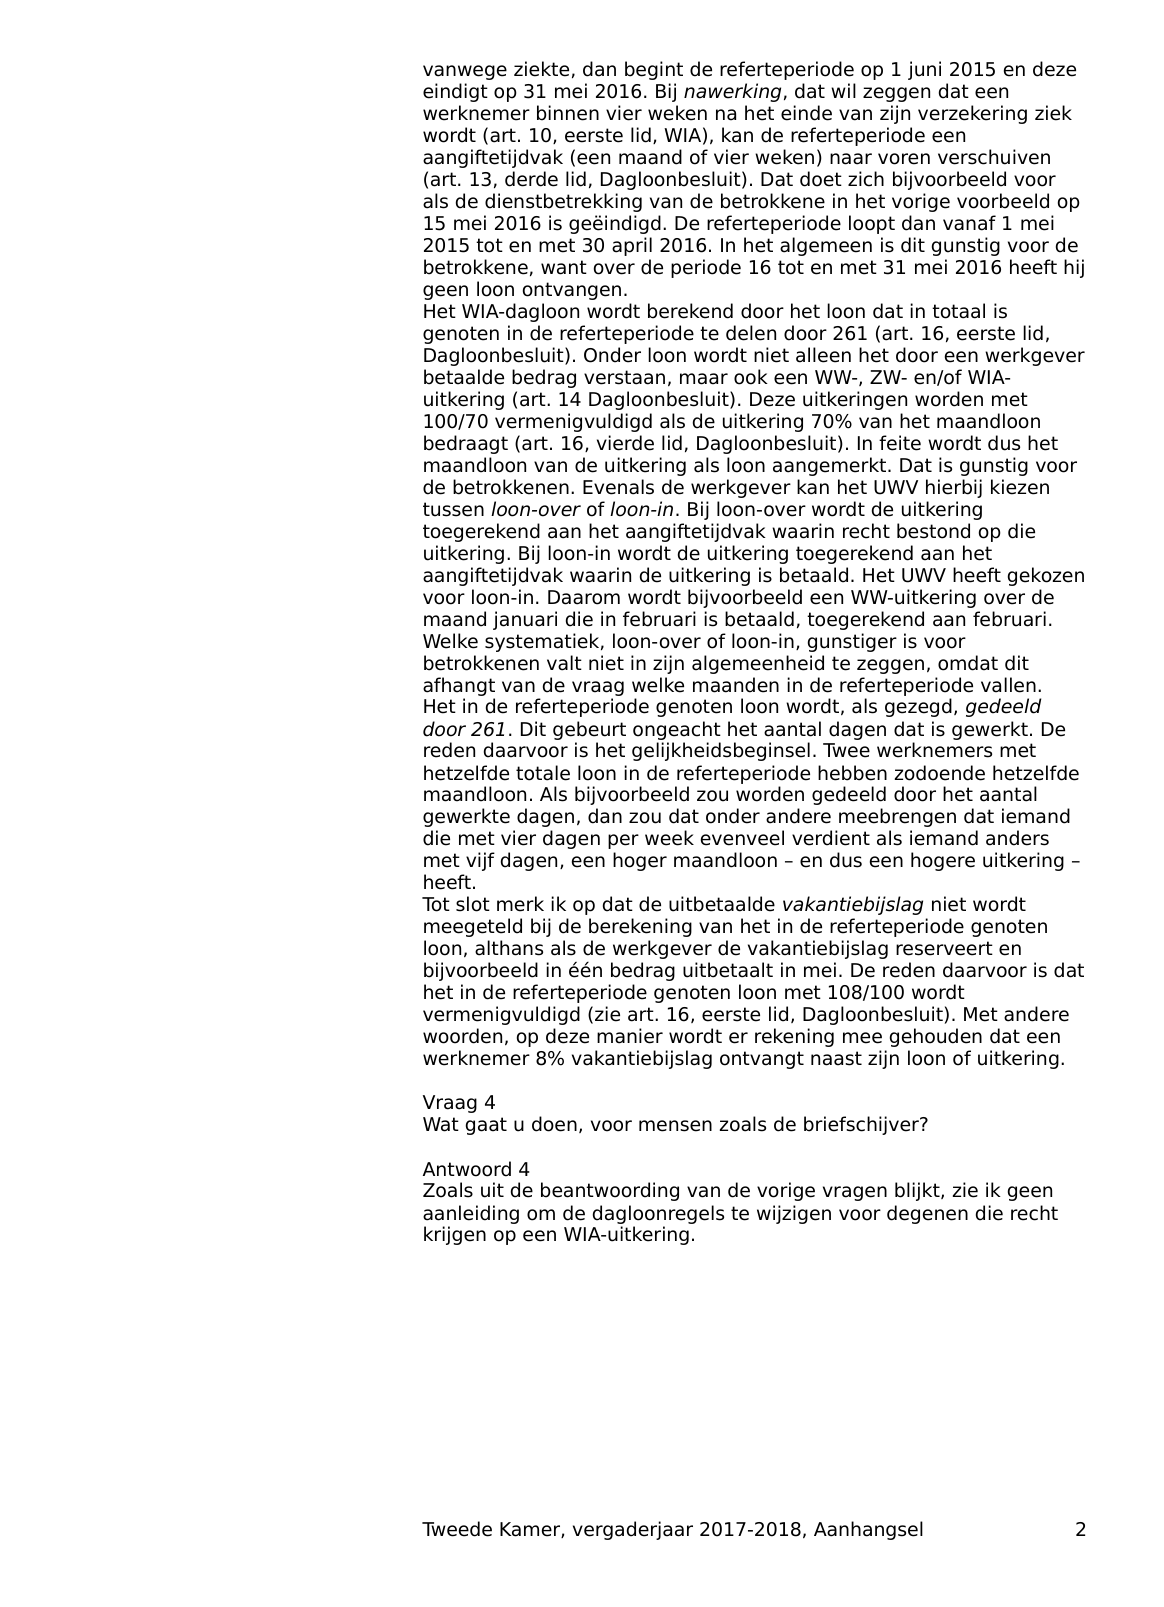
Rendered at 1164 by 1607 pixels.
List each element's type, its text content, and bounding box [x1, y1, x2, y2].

text Wat gaat u doen, voor mensen zoals de briefschijver? [422, 1114, 1087, 1136]
text Vraag 4 [422, 1092, 1087, 1114]
text Antwoord 4 [422, 1158, 1087, 1180]
text Het WIA-dagloon wordt berekend door het loon dat in totaal is genoten in de referteperiode te delen door 261 (art. 16, eerste lid, Dagloonbesluit). Onder loon wordt niet alleen het door een werkgever betaalde bedrag verstaan, maar ook een WW-, ZW- en/of WIA-uitkering (art. 14 Dagloonbesluit). Deze uitkeringen worden met 100/70 vermenigvuldigd als de uitkering 70% van het maandloon bedraagt (art. 16, vierde lid, Dagloonbesluit). In feite wordt dus het maandloon van de uitkering als loon aangemerkt. Dat is gunstig voor de betrokkenen. Evenals de werkgever kan het UWV hierbij kiezen tussen loon-over of loon-in. Bij loon-over wordt de uitkering toegerekend aan het aangiftetijdvak waarin recht bestond op die uitkering. Bij loon-in wordt de uitkering toegerekend aan het aangiftetijdvak waarin de uitkering is betaald. Het UWV heeft gekozen voor loon-in. Daarom wordt bijvoorbeeld een WW-uitkering over de maand januari die in februari is betaald, toegerekend aan februari. Welke systematiek, loon-over of loon-in, gunstiger is voor betrokkenen valt niet in zijn algemeenheid te zeggen, omdat dit afhangt van de vraag welke maanden in de referteperiode vallen. [422, 301, 1087, 696]
text vanwege ziekte, dan begint de referteperiode op 1 juni 2015 en deze eindigt op 31 mei 2016. Bij nawerking, dat wil zeggen dat een werknemer binnen vier weken na het einde van zijn verzekering ziek wordt (art. 10, eerste lid, WIA), kan de referteperiode een aangiftetijdvak (een maand of vier weken) naar voren verschuiven (art. 13, derde lid, Dagloonbesluit). Dat doet zich bijvoorbeeld voor als de dienstbetrekking van de betrokkene in het vorige voorbeeld op 15 mei 2016 is geëindigd. De referteperiode loopt dan vanaf 1 mei 2015 tot en met 30 april 2016. In het algemeen is dit gunstig voor de betrokkene, want over de periode 16 tot en met 31 mei 2016 heeft hij geen loon ontvangen. [422, 59, 1087, 301]
text Tot slot merk ik op dat de uitbetaalde vakantiebijslag niet wordt meegeteld bij de berekening van het in de referteperiode genoten loon, althans als de werkgever de vakantiebijslag reserveert en bijvoorbeeld in één bedrag uitbetaalt in mei. De reden daarvoor is dat het in de referteperiode genoten loon met 108/100 wordt vermenigvuldigd (zie art. 16, eerste lid, Dagloonbesluit). Met andere woorden, op deze manier wordt er rekening mee gehouden dat een werknemer 8% vakantiebijslag ontvangt naast zijn loon of uitkering. [422, 894, 1087, 1070]
text Het in de referteperiode genoten loon wordt, als gezegd, gedeeld door 261. Dit gebeurt ongeacht het aantal dagen dat is gewerkt. De reden daarvoor is het gelijkheidsbeginsel. Twee werknemers met hetzelfde totale loon in de referteperiode hebben zodoende hetzelfde maandloon. Als bijvoorbeeld zou worden gedeeld door het aantal gewerkte dagen, dan zou dat onder andere meebrengen dat iemand die met vier dagen per week evenveel verdient als iemand anders met vijf dagen, een hoger maandloon – en dus een hogere uitkering – heeft. [422, 696, 1087, 894]
text Zoals uit de beantwoording van de vorige vragen blijkt, zie ik geen aanleiding om de dagloonregels te wijzigen voor degenen die recht krijgen op een WIA-uitkering. [422, 1180, 1087, 1246]
